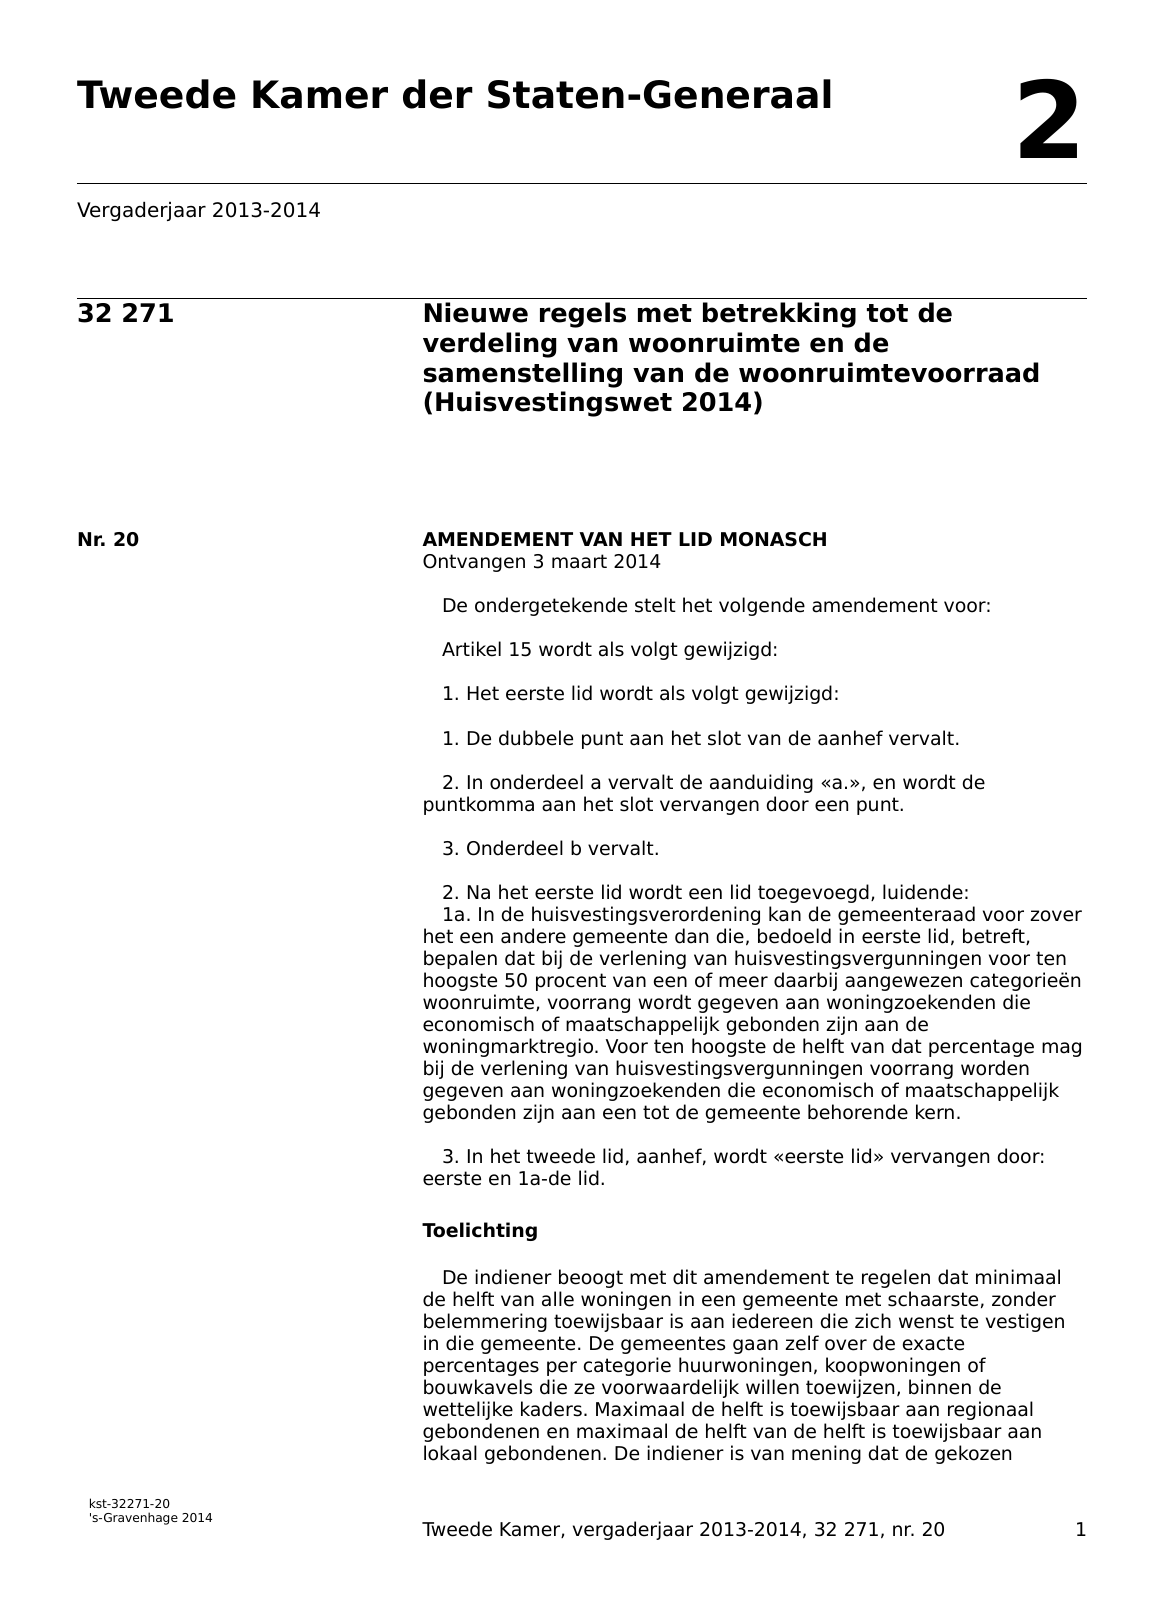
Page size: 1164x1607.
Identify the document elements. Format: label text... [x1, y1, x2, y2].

text Ontvangen 3 maart 2014 [422, 551, 1087, 573]
text De ondergetekende stelt het volgende amendement voor: [422, 595, 1087, 617]
text 3. Onderdeel b vervalt. [422, 838, 1087, 860]
text 1. De dubbele punt aan het slot van de aanhef vervalt. [422, 727, 1087, 749]
table_cell Vergaderjaar 2013-2014 [77, 184, 1087, 298]
text 1. Het eerste lid wordt als volgt gewijzigd: [422, 683, 1087, 705]
text kst-32271-20 [88, 1497, 323, 1511]
text 3. In het tweede lid, aanhef, wordt «eerste lid» vervangen door: eerste en 1a-de lid. [422, 1146, 1087, 1190]
text Artikel 15 wordt als volgt gewijzigd: [422, 639, 1087, 661]
text 's-Gravenhage 2014 [88, 1511, 323, 1525]
subtitle 32 271 Nieuwe regels met betrekking tot de verdeling van woonruimte en de samenstelling van de woonruimtevoorraad (Huisvestingswet 2014) [77, 299, 1087, 418]
text 1a. In de huisvestingsverordening kan de gemeenteraad voor zover het een andere gemeente dan die, bedoeld in eerste lid, betreft, bepalen dat bij de verlening van huisvestingsvergunningen voor ten hoogste 50 procent van een of meer daarbij aangewezen categorieën woonruimte, voorrang wordt gegeven aan woningzoekenden die economisch of maatschappelijk gebonden zijn aan de woningmarktregio. Voor ten hoogste de helft van dat percentage mag bij de verlening van huisvestingsvergunningen voorrang worden gegeven aan woningzoekenden die economisch of maatschappelijk gebonden zijn aan een tot de gemeente behorende kern. [422, 904, 1087, 1124]
table_header Tweede Kamer der Staten-Generaal [77, 59, 886, 183]
text De indiener beoogt met dit amendement te regelen dat minimaal de helft van alle woningen in een gemeente met schaarste, zonder belemmering toewijsbaar is aan iedereen die zich wenst te vestigen in die gemeente. De gemeentes gaan zelf over de exacte percentages per categorie huurwoningen, koopwoningen of bouwkavels die ze voorwaardelijk willen toewijzen, binnen de wettelijke kaders. Maximaal de helft is toewijsbaar aan regionaal gebondenen en maximaal de helft van de helft is toewijsbaar aan lokaal gebondenen. De indiener is van mening dat de gekozen [422, 1267, 1087, 1464]
text 2. In onderdeel a vervalt de aanduiding «a.», en wordt de puntkomma aan het slot vervangen door een punt. [422, 772, 1087, 816]
subtitle Toelichting [422, 1220, 1087, 1242]
text 2. Na het eerste lid wordt een lid toegevoegd, luidende: [422, 882, 1087, 904]
subtitle Nr. 20 AMENDEMENT VAN HET LID MONASCH [77, 529, 1087, 551]
table_header 2 [886, 59, 1087, 183]
